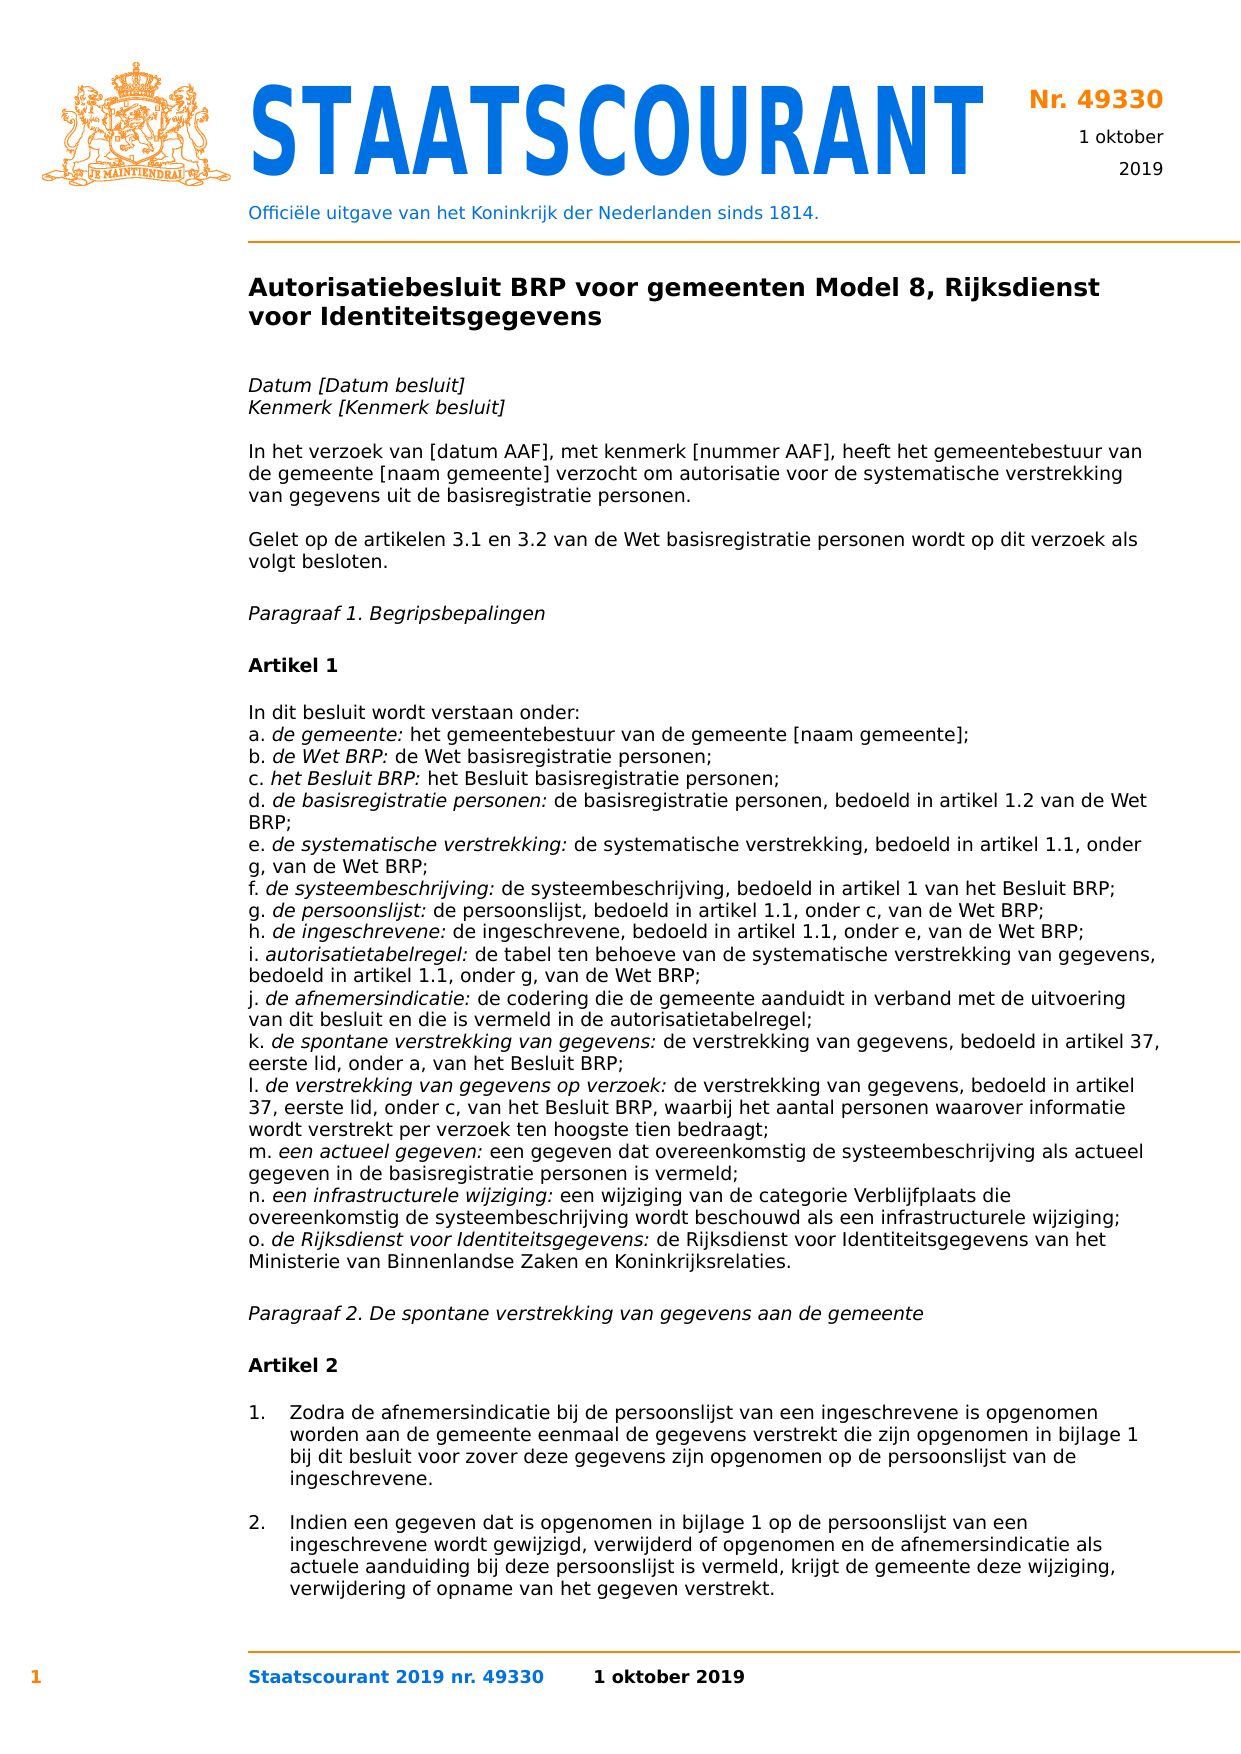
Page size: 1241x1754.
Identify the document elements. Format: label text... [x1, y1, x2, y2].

table_cell 1 oktober [998, 121, 1240, 153]
text n. een infrastructurele wijziging: een wijziging van de categorie Verblijfplaats die overeenkomstig de systeembeschrijving wordt beschouwd als een infrastructurele wijziging; [248, 1185, 1163, 1229]
text j. de afnemersindicatie: de codering die de gemeente aanduidt in verband met de uitvoering van dit besluit en die is vermeld in de autorisatietabelregel; [248, 987, 1163, 1031]
text Datum [Datum besluit] [248, 375, 1163, 397]
table_header [25, 62, 248, 241]
text f. de systeembeschrijving: de systeembeschrijving, bedoeld in artikel 1 van het Besluit BRP; [248, 877, 1163, 899]
subtitle Paragraaf 2. De spontane verstrekking van gegevens aan de gemeente [248, 1303, 1163, 1325]
text k. de spontane verstrekking van gegevens: de verstrekking van gegevens, bedoeld in artikel 37, eerste lid, onder a, van het Besluit BRP; [248, 1031, 1163, 1075]
text b. de Wet BRP: de Wet basisregistratie personen; [248, 746, 1163, 768]
text g. de persoonslijst: de persoonslijst, bedoeld in artikel 1.1, onder c, van de Wet BRP; [248, 899, 1163, 921]
text 1. Zodra de afnemersindicatie bij de persoonslijst van een ingeschrevene is opgenomen worden aan de gemeente eenmaal de gegevens verstrekt die zijn opgenomen in bijlage 1 bij dit besluit voor zover deze gegevens zijn opgenomen op de persoonslijst van de ingeschrevene. [248, 1402, 1163, 1490]
text c. het Besluit BRP: het Besluit basisregistratie personen; [248, 768, 1163, 789]
text In dit besluit wordt verstaan onder: [248, 702, 1163, 724]
subtitle Artikel 1 [248, 655, 1163, 677]
text d. de basisregistratie personen: de basisregistratie personen, bedoeld in artikel 1.2 van de Wet BRP; [248, 789, 1163, 833]
text m. een actueel gegeven: een gegeven dat overeenkomstig de systeembeschrijving als actueel gegeven in de basisregistratie personen is vermeld; [248, 1141, 1163, 1185]
text In het verzoek van [datum AAF], met kenmerk [nummer AAF], heeft het gemeentebestuur van de gemeente [naam gemeente] verzocht om autorisatie voor de systematische verstrekking van gegevens uit de basisregistratie personen. [248, 441, 1163, 507]
text h. de ingeschrevene: de ingeschrevene, bedoeld in artikel 1.1, onder e, van de Wet BRP; [248, 921, 1163, 943]
text i. autorisatietabelregel: de tabel ten behoeve van de systematische verstrekking van gegevens, bedoeld in artikel 1.1, onder g, van de Wet BRP; [248, 943, 1163, 987]
table_cell Officiële uitgave van het Koninkrijk der Nederlanden sinds 1814. [248, 203, 1240, 241]
text Gelet op de artikelen 3.1 en 3.2 van de Wet basisregistratie personen wordt op dit verzoek als volgt besloten. [248, 529, 1163, 573]
text a. de gemeente: het gemeentebestuur van de gemeente [naam gemeente]; [248, 724, 1163, 746]
table_cell 2019 [998, 153, 1240, 203]
text o. de Rijksdienst voor Identiteitsgegevens: de Rijksdienst voor Identiteitsgegevens van het Ministerie van Binnenlandse Zaken en Koninkrijksrelaties. [248, 1229, 1163, 1273]
text e. de systematische verstrekking: de systematische verstrekking, bedoeld in artikel 1.1, onder g, van de Wet BRP; [248, 833, 1163, 877]
subtitle Artikel 2 [248, 1355, 1163, 1377]
picture [41, 62, 231, 186]
table_header Nr. 49330 [998, 62, 1240, 121]
subtitle Paragraaf 1. Begripsbepalingen [248, 603, 1163, 625]
subtitle Autorisatiebesluit BRP voor gemeenten Model 8, Rijksdienst voor Identiteitsgegevens [248, 273, 1163, 331]
text Kenmerk [Kenmerk besluit] [248, 397, 1163, 419]
table_header STAATSCOURANT [248, 62, 998, 203]
text l. de verstrekking van gegevens op verzoek: de verstrekking van gegevens, bedoeld in artikel 37, eerste lid, onder c, van het Besluit BRP, waarbij het aantal personen waarover informatie wordt verstrekt per verzoek ten hoogste tien bedraagt; [248, 1075, 1163, 1141]
text 2. Indien een gegeven dat is opgenomen in bijlage 1 op de persoonslijst van een ingeschrevene wordt gewijzigd, verwijderd of opgenomen en de afnemersindicatie als actuele aanduiding bij deze persoonslijst is vermeld, krijgt de gemeente deze wijziging, verwijdering of opname van het gegeven verstrekt. [248, 1512, 1163, 1600]
